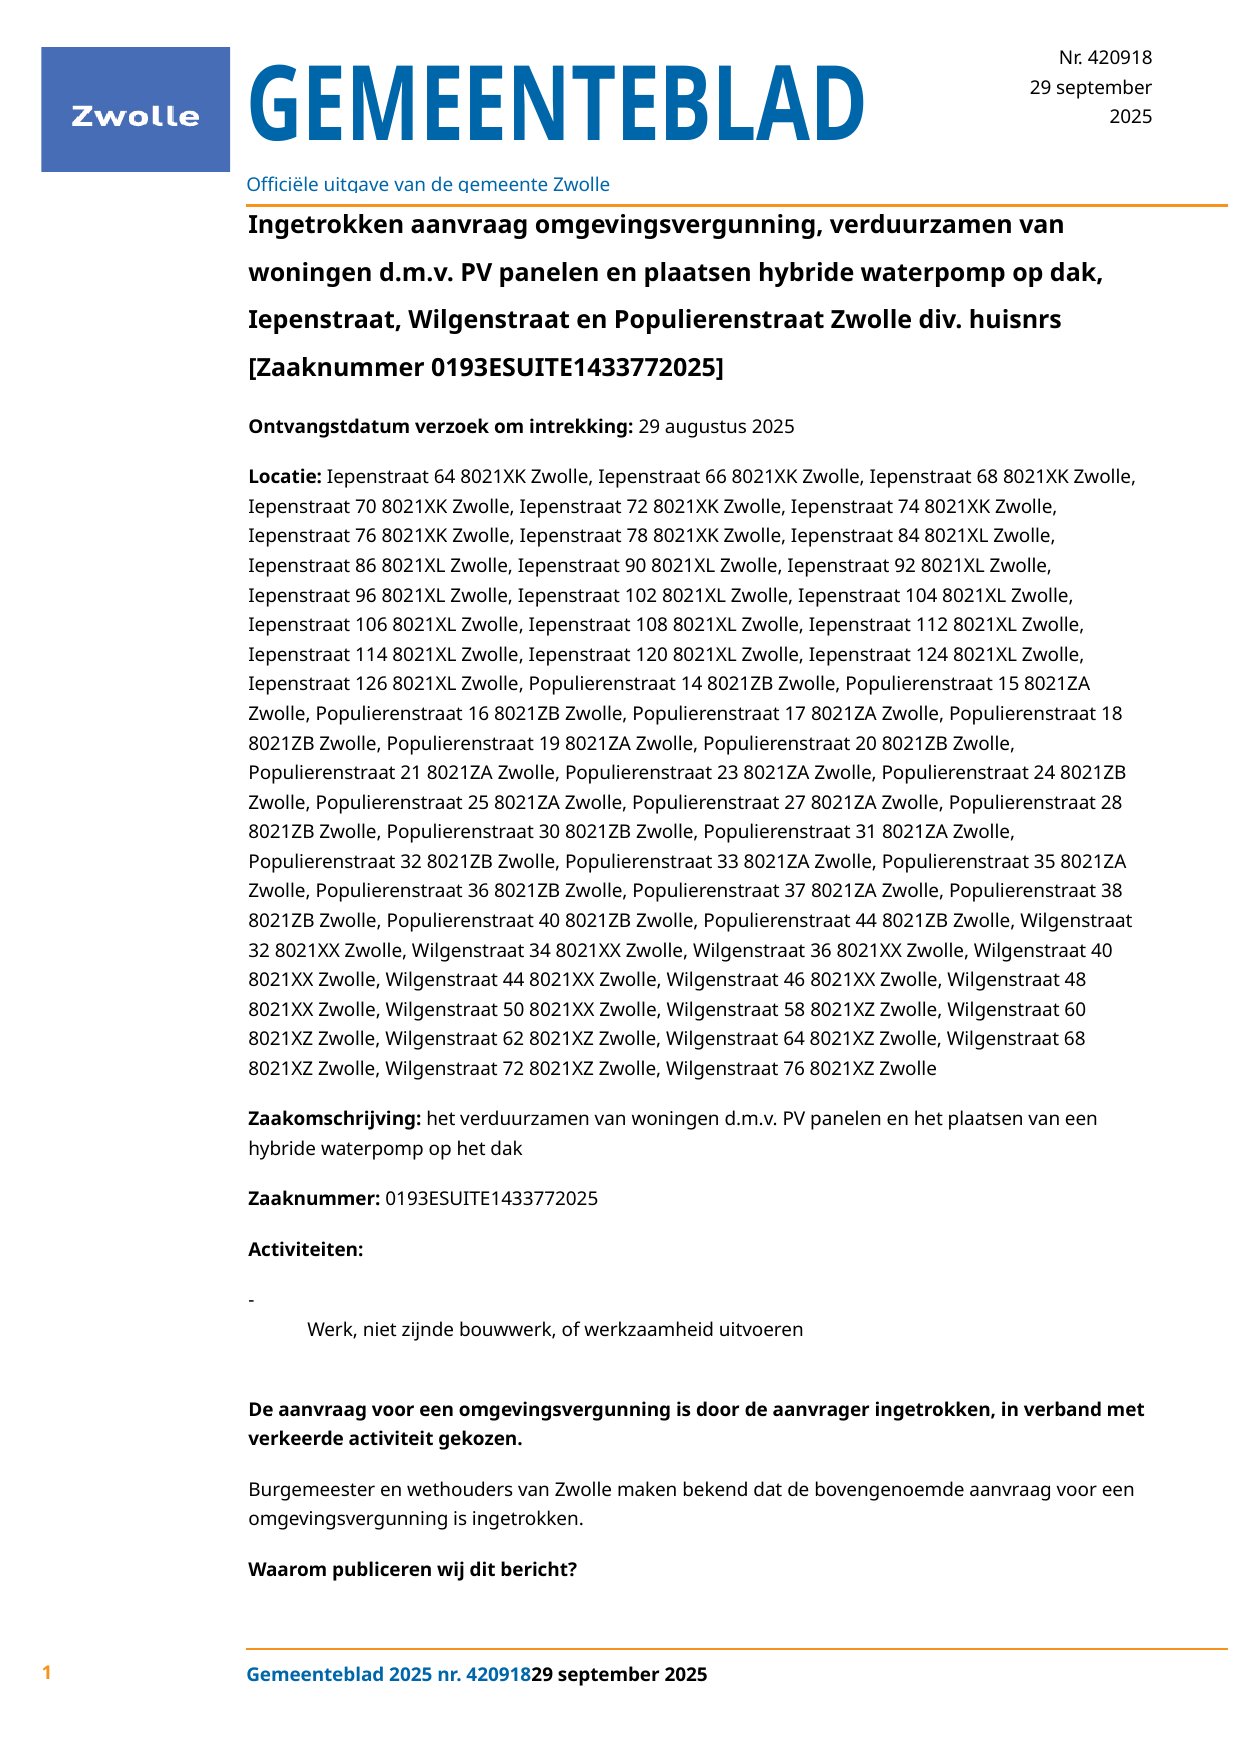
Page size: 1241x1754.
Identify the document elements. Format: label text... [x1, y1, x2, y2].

text Locatie: Iepenstraat 64 8021XK Zwolle, Iepenstraat 66 8021XK Zwolle, Iepenstraat 68 8021XK Zwolle, Iepenstraat 70 8021XK Zwolle, Iepenstraat 72 8021XK Zwolle, Iepenstraat 74 8021XK Zwolle, Iepenstraat 76 8021XK Zwolle, Iepenstraat 78 8021XK Zwolle, Iepenstraat 84 8021XL Zwolle, Iepenstraat 86 8021XL Zwolle, Iepenstraat 90 8021XL Zwolle, Iepenstraat 92 8021XL Zwolle, Iepenstraat 96 8021XL Zwolle, Iepenstraat 102 8021XL Zwolle, Iepenstraat 104 8021XL Zwolle, Iepenstraat 106 8021XL Zwolle, Iepenstraat 108 8021XL Zwolle, Iepenstraat 112 8021XL Zwolle, Iepenstraat 114 8021XL Zwolle, Iepenstraat 120 8021XL Zwolle, Iepenstraat 124 8021XL Zwolle, Iepenstraat 126 8021XL Zwolle, Populierenstraat 14 8021ZB Zwolle, Populierenstraat 15 8021ZA Zwolle, Populierenstraat 16 8021ZB Zwolle, Populierenstraat 17 8021ZA Zwolle, Populierenstraat 18 8021ZB Zwolle, Populierenstraat 19 8021ZA Zwolle, Populierenstraat 20 8021ZB Zwolle, Populierenstraat 21 8021ZA Zwolle, Populierenstraat 23 8021ZA Zwolle, Populierenstraat 24 8021ZB Zwolle, Populierenstraat 25 8021ZA Zwolle, Populierenstraat 27 8021ZA Zwolle, Populierenstraat 28 8021ZB Zwolle, Populierenstraat 30 8021ZB Zwolle, Populierenstraat 31 8021ZA Zwolle, Populierenstraat 32 8021ZB Zwolle, Populierenstraat 33 8021ZA Zwolle, Populierenstraat 35 8021ZA Zwolle, Populierenstraat 36 8021ZB Zwolle, Populierenstraat 37 8021ZA Zwolle, Populierenstraat 38 8021ZB Zwolle, Populierenstraat 40 8021ZB Zwolle, Populierenstraat 44 8021ZB Zwolle, Wilgenstraat 32 8021XX Zwolle, Wilgenstraat 34 8021XX Zwolle, Wilgenstraat 36 8021XX Zwolle, Wilgenstraat 40 8021XX Zwolle, Wilgenstraat 44 8021XX Zwolle, Wilgenstraat 46 8021XX Zwolle, Wilgenstraat 48 8021XX Zwolle, Wilgenstraat 50 8021XX Zwolle, Wilgenstraat 58 8021XZ Zwolle, Wilgenstraat 60 8021XZ Zwolle, Wilgenstraat 62 8021XZ Zwolle, Wilgenstraat 64 8021XZ Zwolle, Wilgenstraat 68 8021XZ Zwolle, Wilgenstraat 72 8021XZ Zwolle, Wilgenstraat 76 8021XZ Zwolle [248, 463, 1152, 1081]
text De aanvraag voor een omgevingsvergunning is door de aanvrager ingetrokken, in verband met verkeerde activiteit gekozen. [248, 1396, 1152, 1451]
text Waarom publiceren wij dit bericht? [248, 1556, 1152, 1582]
text Ingetrokken aanvraag omgevingsvergunning, verduurzamen van woningen d.m.v. PV panelen en plaatsen hybride waterpomp op dak, Iepenstraat, Wilgenstraat en Populierenstraat Zwolle div. huisnrs [Zaaknummer 0193ESUITE1433772025] [248, 207, 1152, 384]
text Activiteiten: [248, 1236, 1152, 1262]
list Werk, niet zijnde bouwwerk, of werkzaamheid uitvoeren [248, 1316, 1152, 1342]
text Zaaknummer: 0193ESUITE1433772025 [248, 1186, 1152, 1211]
picture [41, 47, 231, 172]
text Burgemeester en wethouders van Zwolle maken bekend dat de bovengenoemde aanvraag voor een omgevingsvergunning is ingetrokken. [248, 1476, 1152, 1531]
text Ontvangstdatum verzoek om intrekking: 29 augustus 2025 [248, 413, 1152, 439]
text Zaakomschrijving: het verduurzamen van woningen d.m.v. PV panelen en het plaatsen van een hybride waterpomp op het dak [248, 1106, 1152, 1161]
